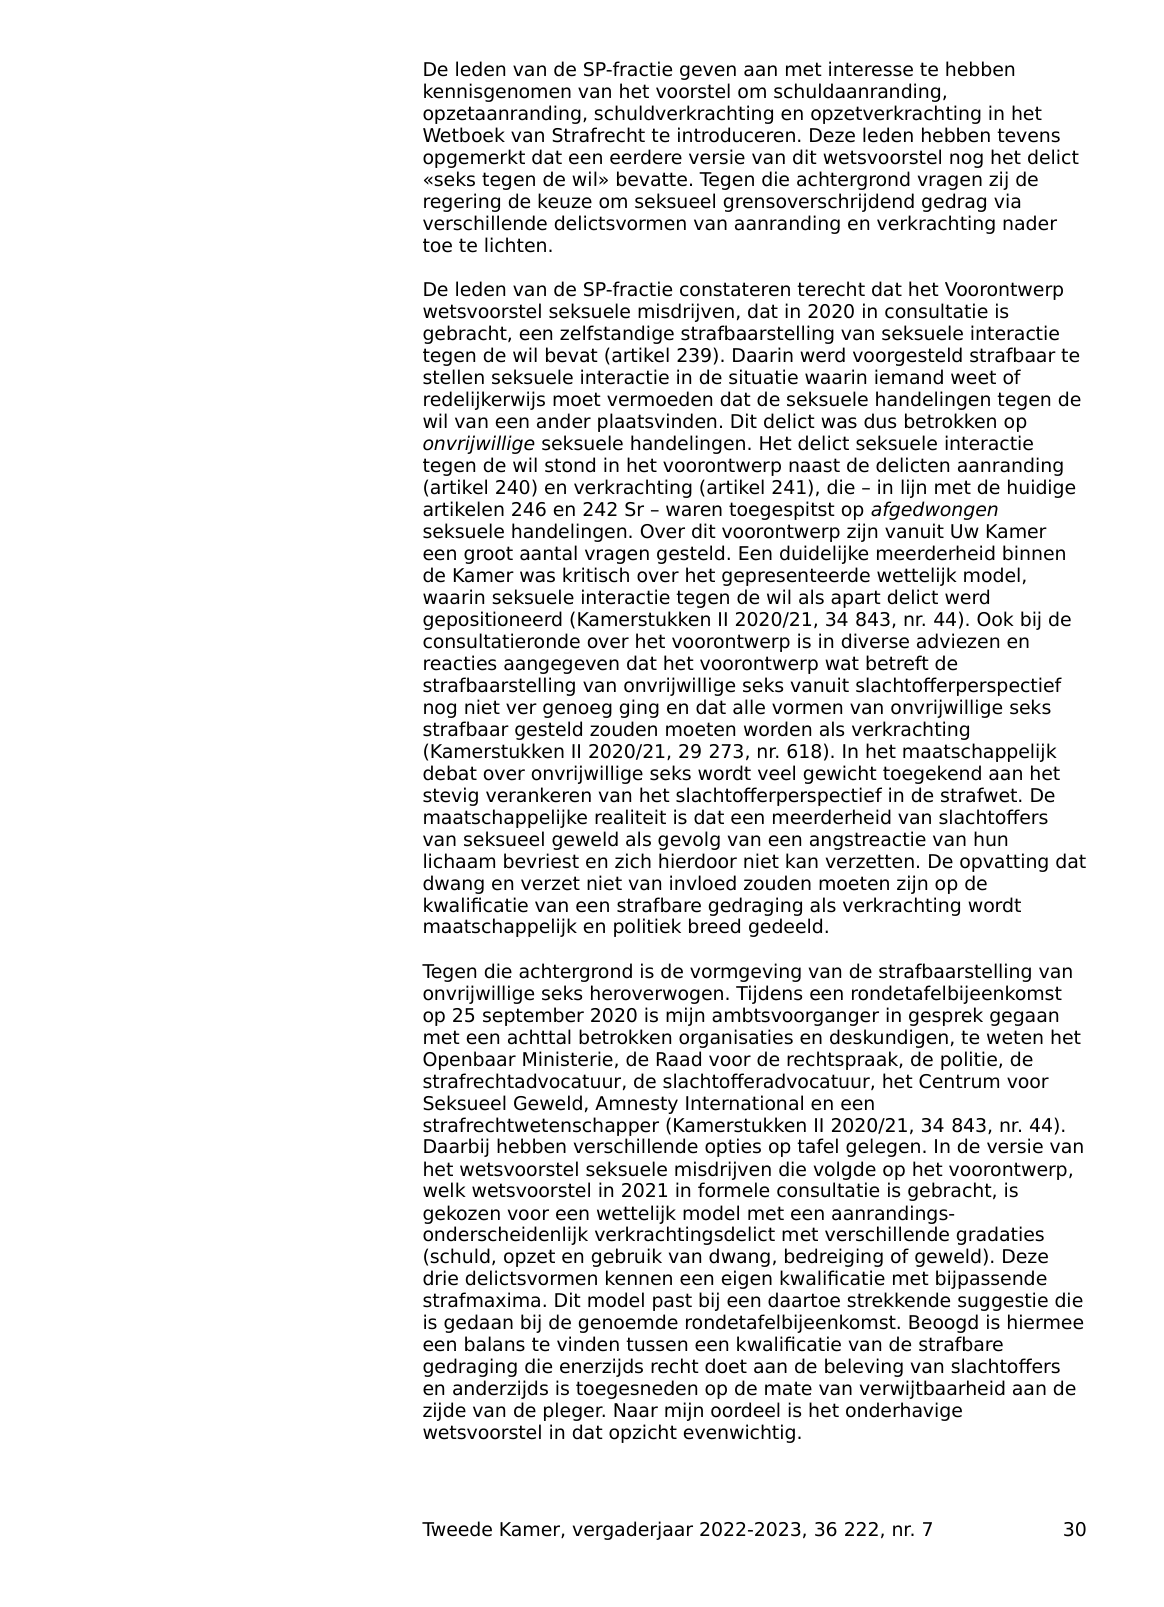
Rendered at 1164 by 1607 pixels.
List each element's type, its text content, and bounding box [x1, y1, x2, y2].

text De leden van de SP-fractie constateren terecht dat het Voorontwerp wetsvoorstel seksuele misdrijven, dat in 2020 in consultatie is gebracht, een zelfstandige strafbaarstelling van seksuele interactie tegen de wil bevat (artikel 239). Daarin werd voorgesteld strafbaar te stellen seksuele interactie in de situatie waarin iemand weet of redelijkerwijs moet vermoeden dat de seksuele handelingen tegen de wil van een ander plaatsvinden. Dit delict was dus betrokken op onvrijwillige seksuele handelingen. Het delict seksuele interactie tegen de wil stond in het voorontwerp naast de delicten aanranding (artikel 240) en verkrachting (artikel 241), die – in lijn met de huidige artikelen 246 en 242 Sr – waren toegespitst op afgedwongen seksuele handelingen. Over dit voorontwerp zijn vanuit Uw Kamer een groot aantal vragen gesteld. Een duidelijke meerderheid binnen de Kamer was kritisch over het gepresenteerde wettelijk model, waarin seksuele interactie tegen de wil als apart delict werd gepositioneerd (Kamerstukken II 2020/21, 34 843, nr. 44). Ook bij de consultatieronde over het voorontwerp is in diverse adviezen en reacties aangegeven dat het voorontwerp wat betreft de strafbaarstelling van onvrijwillige seks vanuit slachtofferperspectief nog niet ver genoeg ging en dat alle vormen van onvrijwillige seks strafbaar gesteld zouden moeten worden als verkrachting (Kamerstukken II 2020/21, 29 273, nr. 618). In het maatschappelijk debat over onvrijwillige seks wordt veel gewicht toegekend aan het stevig verankeren van het slachtofferperspectief in de strafwet. De maatschappelijke realiteit is dat een meerderheid van slachtoffers van seksueel geweld als gevolg van een angstreactie van hun lichaam bevriest en zich hierdoor niet kan verzetten. De opvatting dat dwang en verzet niet van invloed zouden moeten zijn op de kwalificatie van een strafbare gedraging als verkrachting wordt maatschappelijk en politiek breed gedeeld. [422, 279, 1087, 938]
text Tegen die achtergrond is de vormgeving van de strafbaarstelling van onvrijwillige seks heroverwogen. Tijdens een rondetafelbijeenkomst op 25 september 2020 is mijn ambtsvoorganger in gesprek gegaan met een achttal betrokken organisaties en deskundigen, te weten het Openbaar Ministerie, de Raad voor de rechtspraak, de politie, de strafrechtadvocatuur, de slachtofferadvocatuur, het Centrum voor Seksueel Geweld, Amnesty International en een strafrechtwetenschapper (Kamerstukken II 2020/21, 34 843, nr. 44). Daarbij hebben verschillende opties op tafel gelegen. In de versie van het wetsvoorstel seksuele misdrijven die volgde op het voorontwerp, welk wetsvoorstel in 2021 in formele consultatie is gebracht, is gekozen voor een wettelijk model met een aanrandings- onderscheidenlijk verkrachtingsdelict met verschillende gradaties (schuld, opzet en gebruik van dwang, bedreiging of geweld). Deze drie delictsvormen kennen een eigen kwalificatie met bijpassende strafmaxima. Dit model past bij een daartoe strekkende suggestie die is gedaan bij de genoemde rondetafelbijeenkomst. Beoogd is hiermee een balans te vinden tussen een kwalificatie van de strafbare gedraging die enerzijds recht doet aan de beleving van slachtoffers en anderzijds is toegesneden op de mate van verwijtbaarheid aan de zijde van de pleger. Naar mijn oordeel is het onderhavige wetsvoorstel in dat opzicht evenwichtig. [422, 961, 1087, 1444]
text De leden van de SP-fractie geven aan met interesse te hebben kennisgenomen van het voorstel om schuldaanranding, opzetaanranding, schuldverkrachting en opzetverkrachting in het Wetboek van Strafrecht te introduceren. Deze leden hebben tevens opgemerkt dat een eerdere versie van dit wetsvoorstel nog het delict «seks tegen de wil» bevatte. Tegen die achtergrond vragen zij de regering de keuze om seksueel grensoverschrijdend gedrag via verschillende delictsvormen van aanranding en verkrachting nader toe te lichten. [422, 59, 1087, 257]
